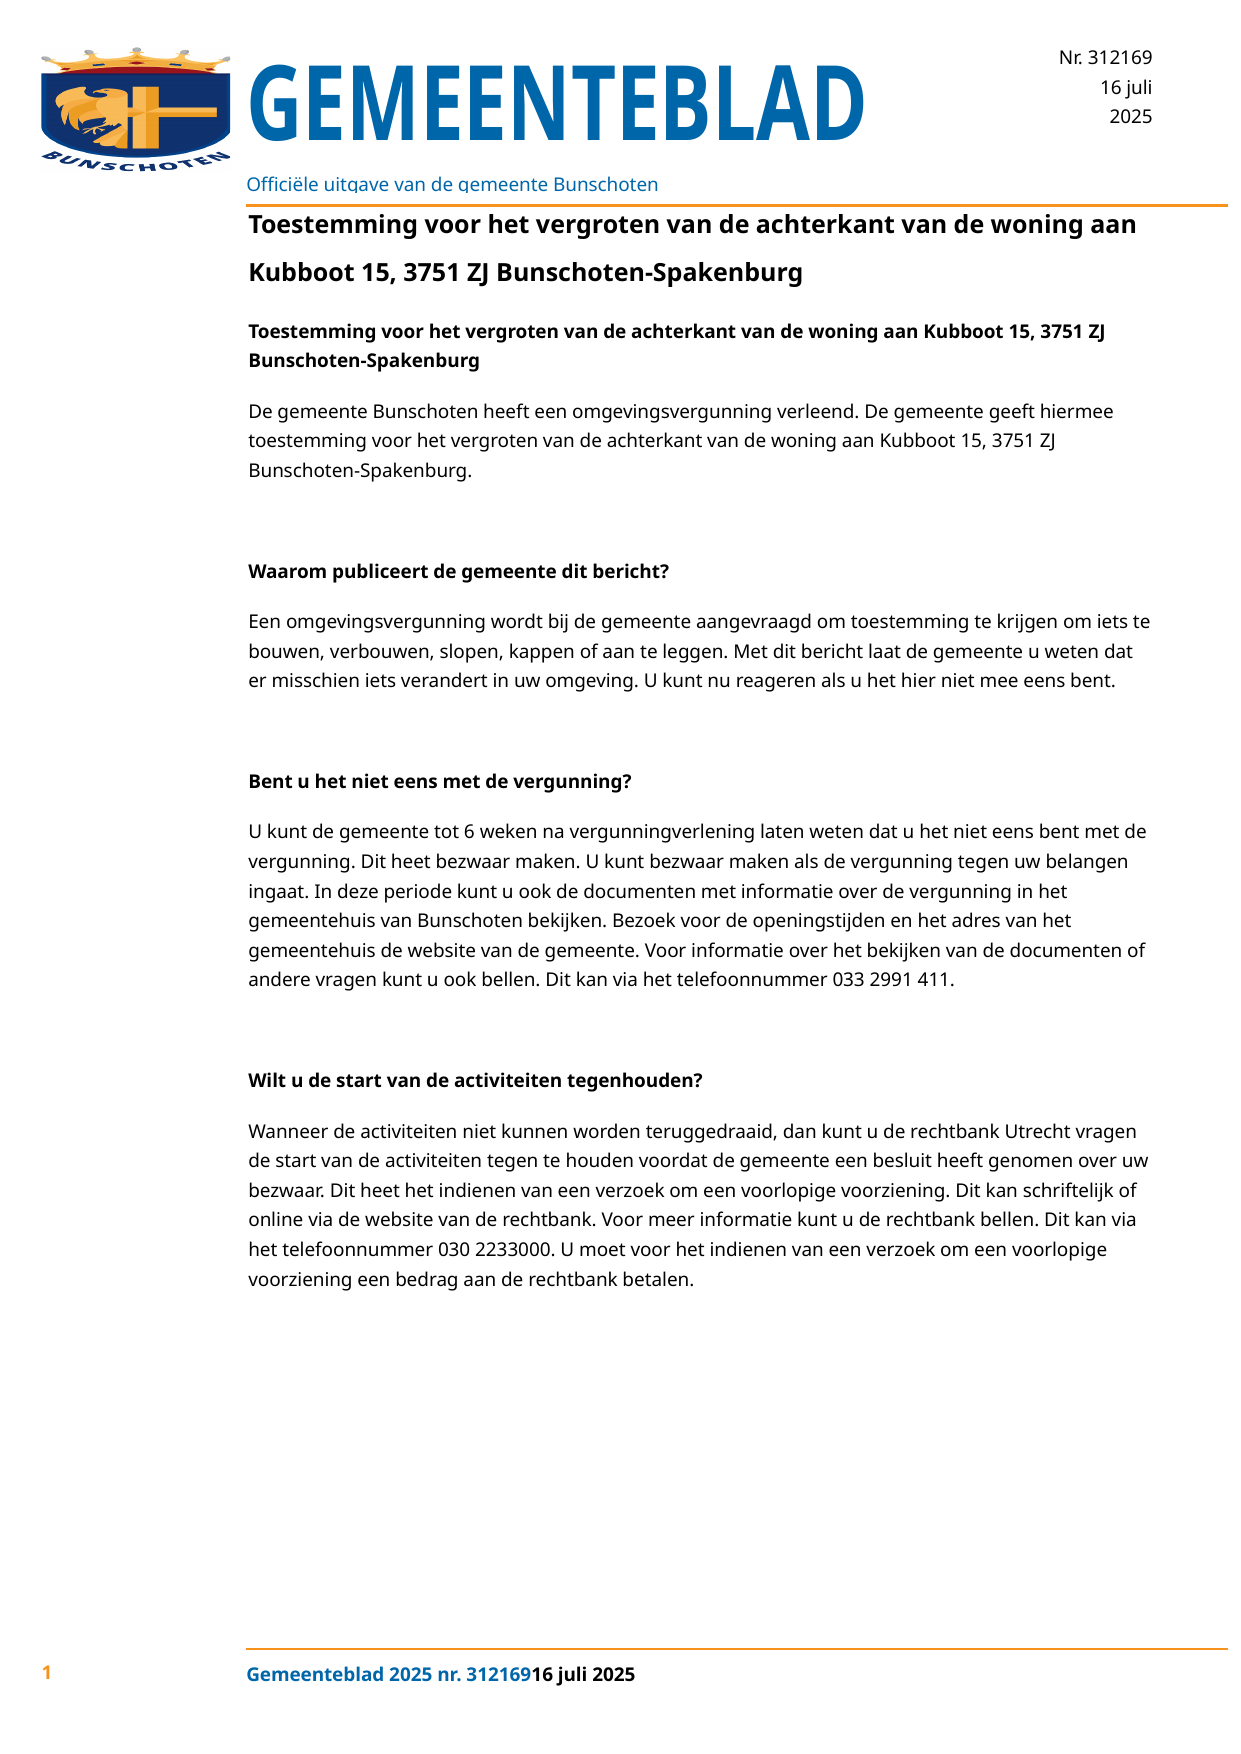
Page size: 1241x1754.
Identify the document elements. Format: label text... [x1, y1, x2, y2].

text Wanneer de activiteiten niet kunnen worden teruggedraaid, dan kunt u de rechtbank Utrecht vragen de start van de activiteiten tegen te houden voordat de gemeente een besluit heeft genomen over uw bezwaar. Dit heet het indienen van een verzoek om een voorlopige voorziening. Dit kan schriftelijk of online via de website van de rechtbank. Voor meer informatie kunt u de rechtbank bellen. Dit kan via het telefoonnummer 030 2233000. U moet voor het indienen van een verzoek om een voorlopige voorziening een bedrag aan de rechtbank betalen. [248, 1118, 1152, 1292]
text De gemeente Bunschoten heeft een omgevingsvergunning verleend. De gemeente geeft hiermee toestemming voor het vergroten van de achterkant van de woning aan Kubboot 15, 3751 ZJ Bunschoten-Spakenburg. [248, 398, 1152, 483]
text Bent u het niet eens met de vergunning? [248, 768, 1152, 794]
text Wilt u de start van de activiteiten tegenhouden? [248, 1067, 1152, 1093]
text Waarom publiceert de gemeente dit bericht? [248, 558, 1152, 584]
picture [41, 47, 231, 172]
text Een omgevingsvergunning wordt bij de gemeente aangevraagd om toestemming te krijgen om iets te bouwen, verbouwen, slopen, kappen of aan te leggen. Met dit bericht laat de gemeente u weten dat er misschien iets verandert in uw omgeving. U kunt nu reageren als u het hier niet mee eens bent. [248, 608, 1152, 693]
text U kunt de gemeente tot 6 weken na vergunningverlening laten weten dat u het niet eens bent met de vergunning. Dit heet bezwaar maken. U kunt bezwaar maken als de vergunning tegen uw belangen ingaat. In deze periode kunt u ook de documenten met informatie over de vergunning in het gemeentehuis van Bunschoten bekijken. Bezoek voor de openingstijden en het adres van het gemeentehuis de website van de gemeente. Voor informatie over het bekijken van de documenten of andere vragen kunt u ook bellen. Dit kan via het telefoonnummer 033 2991 411. [248, 819, 1152, 992]
text Toestemming voor het vergroten van de achterkant van de woning aan Kubboot 15, 3751 ZJ Bunschoten-Spakenburg [248, 207, 1152, 288]
text Toestemming voor het vergroten van de achterkant van de woning aan Kubboot 15, 3751 ZJ Bunschoten-Spakenburg [248, 318, 1152, 373]
